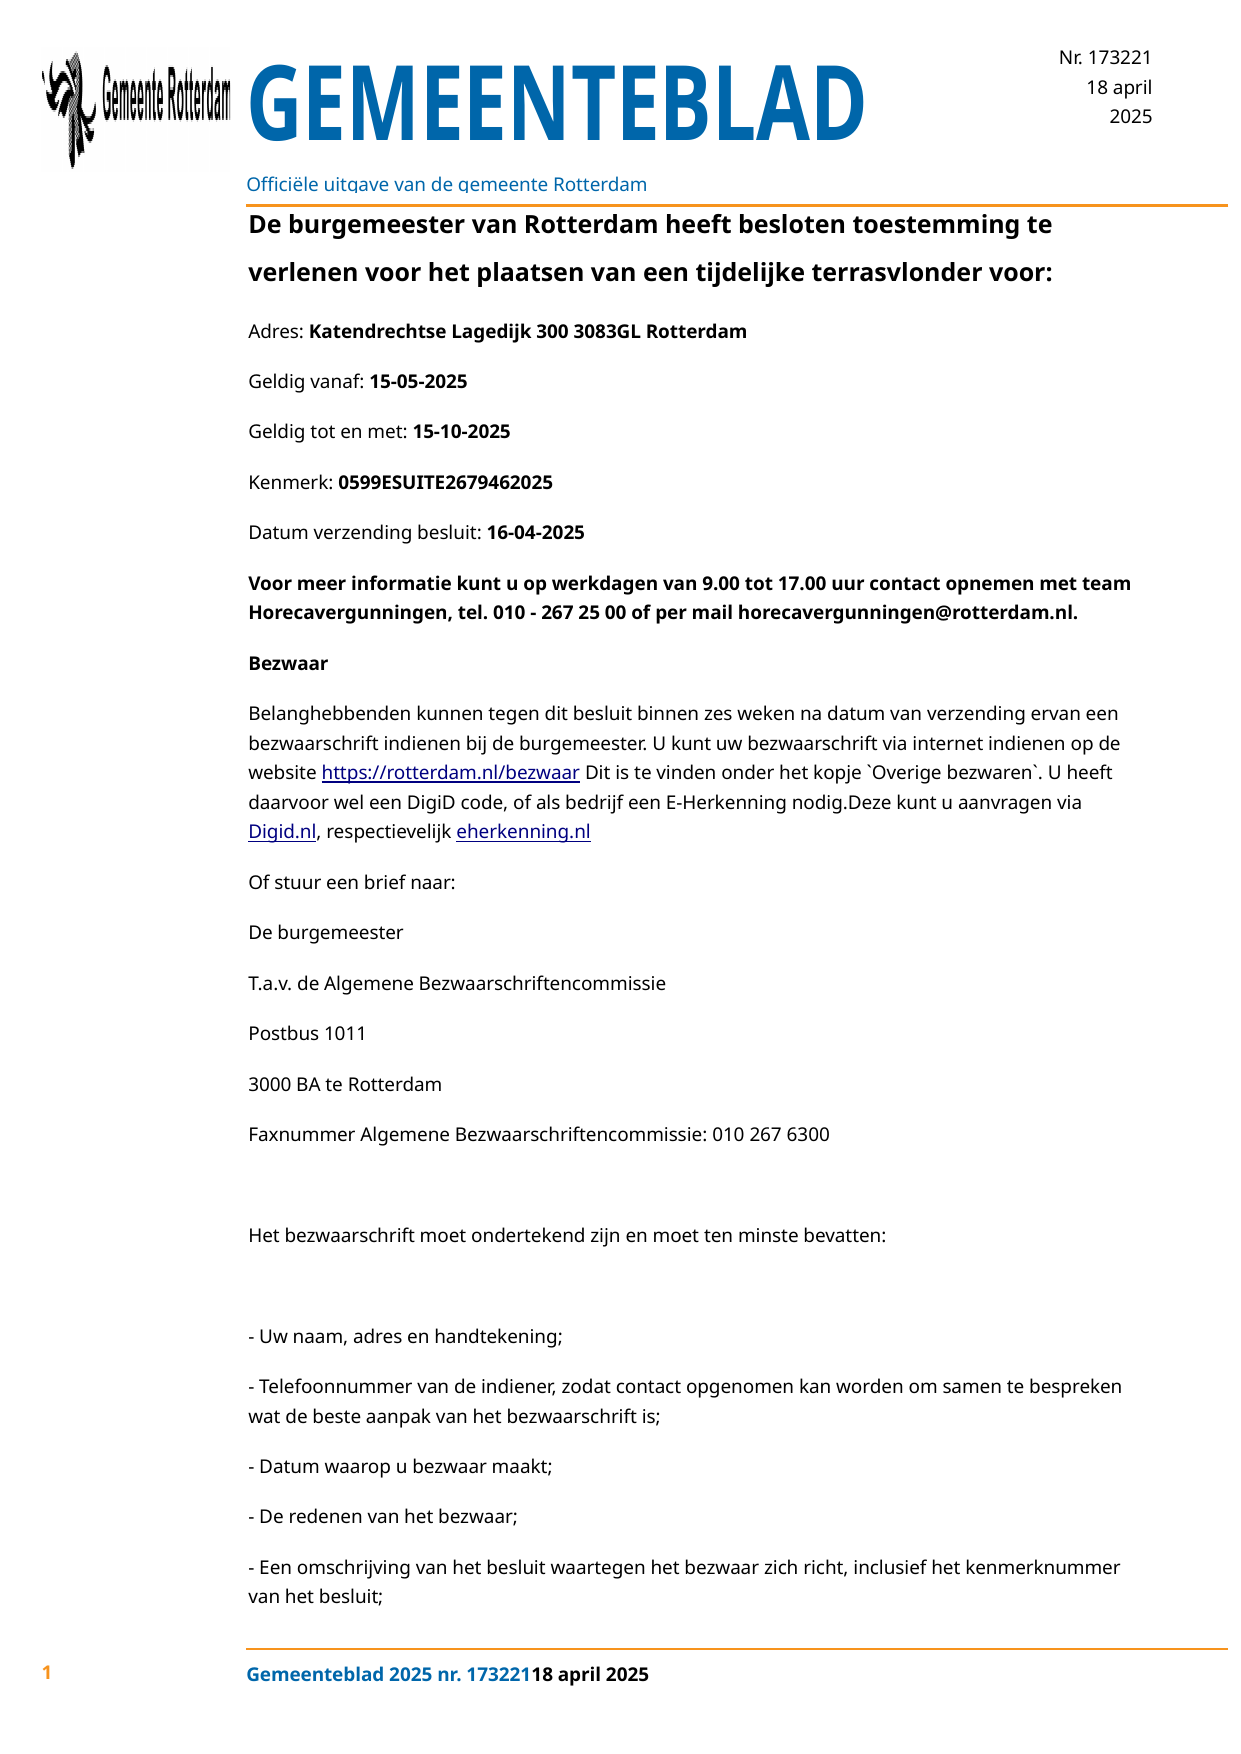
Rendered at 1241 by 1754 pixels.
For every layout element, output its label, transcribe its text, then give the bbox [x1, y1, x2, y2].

text Postbus 1011 [248, 1020, 1152, 1046]
text Of stuur een brief naar: [248, 869, 1152, 895]
text Geldig vanaf: 15-05-2025 [248, 368, 1152, 394]
text 3000 BA te Rotterdam [248, 1071, 1152, 1097]
text Datum verzending besluit: 16-04-2025 [248, 519, 1152, 545]
text - Een omschrijving van het besluit waartegen het bezwaar zich richt, inclusief het kenmerknummer van het besluit; [248, 1554, 1152, 1609]
text Geldig tot en met: 15-10-2025 [248, 419, 1152, 444]
text Kenmerk: 0599ESUITE2679462025 [248, 469, 1152, 495]
text - Datum waarop u bezwaar maakt; [248, 1453, 1152, 1479]
text Het bezwaarschrift moet ondertekend zijn en moet ten minste bevatten: [248, 1222, 1152, 1248]
text Bezwaar [248, 650, 1152, 676]
text - Uw naam, adres en handtekening; [248, 1323, 1152, 1349]
text Faxnummer Algemene Bezwaarschriftencommissie: 010 267 6300 [248, 1121, 1152, 1147]
text Voor meer informatie kunt u op werkdagen van 9.00 tot 17.00 uur contact opnemen met team Horecavergunningen, tel. 010 - 267 25 00 of per mail horecavergunningen@rotterdam.nl. [248, 570, 1152, 625]
text De burgemeester [248, 919, 1152, 945]
text Adres: Katendrechtse Lagedijk 300 3083GL Rotterdam [248, 318, 1152, 344]
text Belanghebbenden kunnen tegen dit besluit binnen zes weken na datum van verzending ervan een bezwaarschrift indienen bij de burgemeester. U kunt uw bezwaarschrift via internet indienen op de website https://rotterdam.nl/bezwaar Dit is te vinden onder het kopje `Overige bezwaren`. U heeft daarvoor wel een DigiD code, of als bedrijf een E-Herkenning nodig.Deze kunt u aanvragen via Digid.nl, respectievelijk eherkenning.nl [248, 700, 1152, 844]
text - De redenen van het bezwaar; [248, 1504, 1152, 1529]
text T.a.v. de Algemene Bezwaarschriftencommissie [248, 970, 1152, 996]
text De burgemeester van Rotterdam heeft besloten toestemming te verlenen voor het plaatsen van een tijdelijke terrasvlonder voor: [248, 207, 1152, 288]
text - Telefoonnummer van de indiener, zodat contact opgenomen kan worden om samen te bespreken wat de beste aanpak van het bezwaarschrift is; [248, 1373, 1152, 1429]
picture [41, 47, 231, 172]
